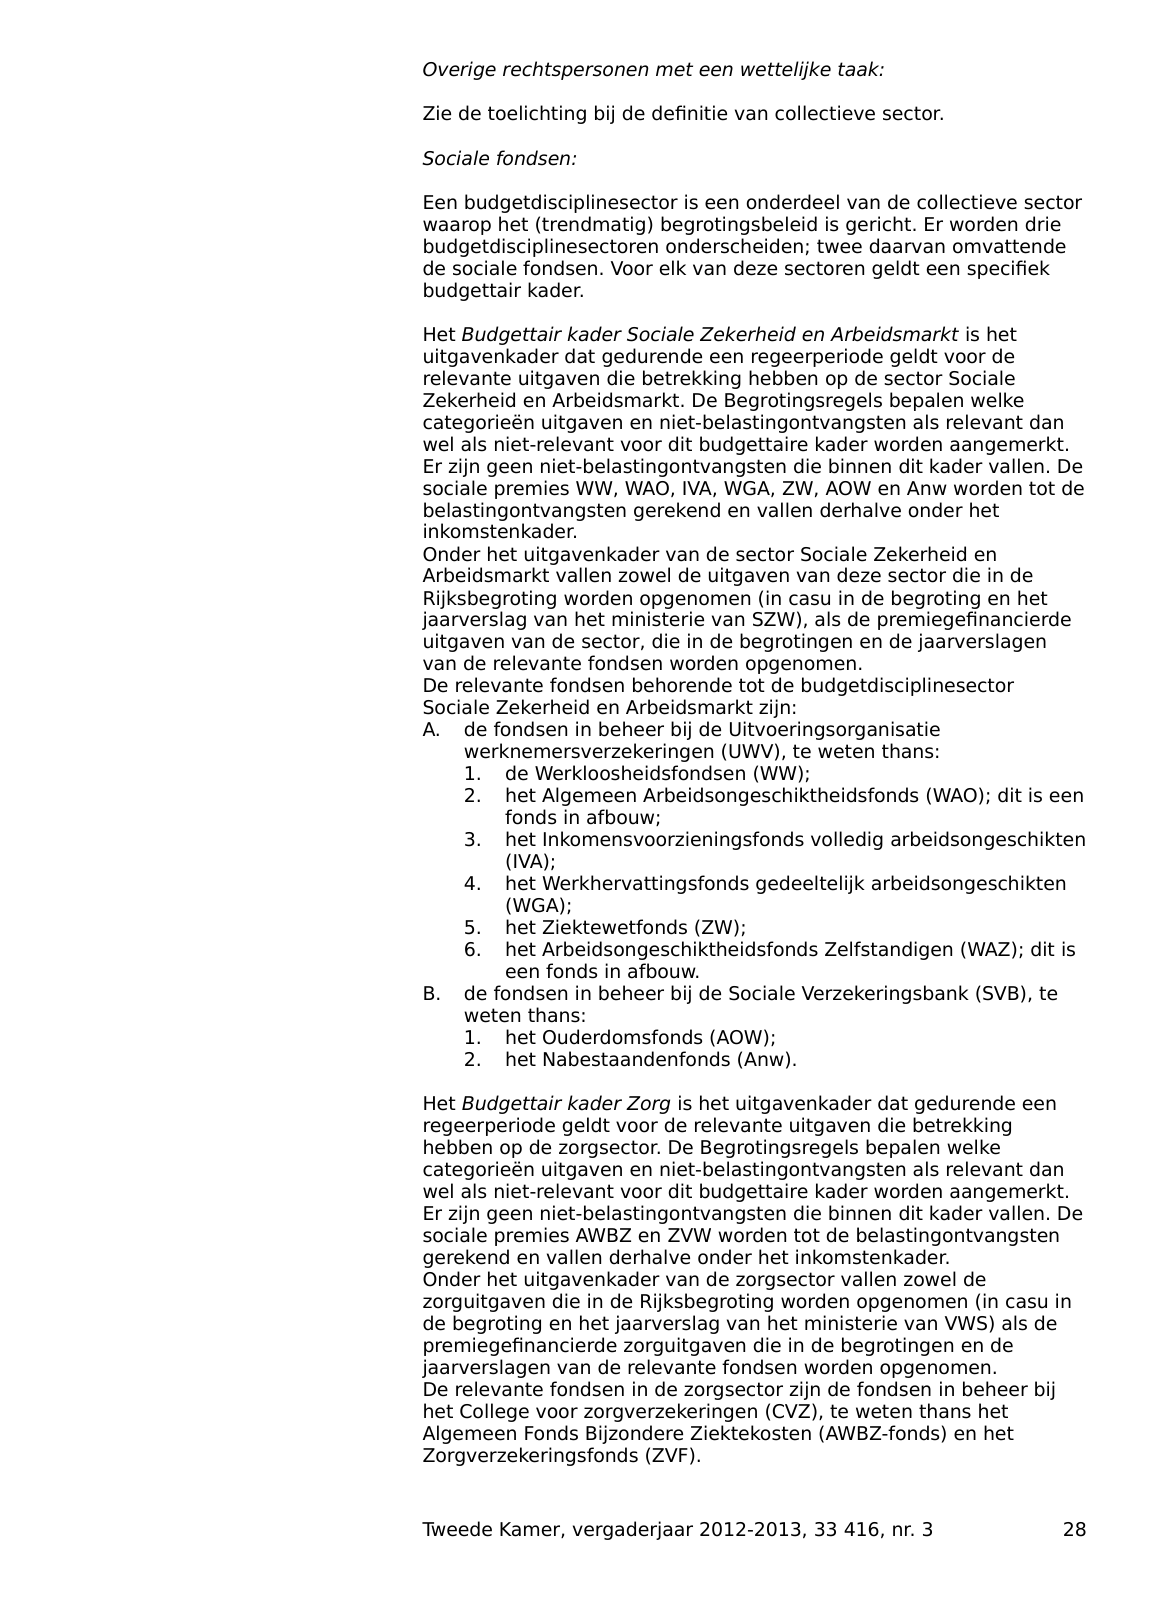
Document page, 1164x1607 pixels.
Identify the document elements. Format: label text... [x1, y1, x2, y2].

text 6. het Arbeidsongeschiktheidsfonds Zelfstandigen (WAZ); dit is een fonds in afbouw. [464, 939, 1087, 983]
text Het Budgettair kader Zorg is het uitgavenkader dat gedurende een regeerperiode geldt voor de relevante uitgaven die betrekking hebben op de zorgsector. De Begrotingsregels bepalen welke categorieën uitgaven en niet-belastingontvangsten als relevant dan wel als niet-relevant voor dit budgettaire kader worden aangemerkt. Er zijn geen niet-belastingontvangsten die binnen dit kader vallen. De sociale premies AWBZ en ZVW worden tot de belastingontvangsten gerekend en vallen derhalve onder het inkomstenkader. [422, 1093, 1087, 1269]
text 2. het Algemeen Arbeidsongeschiktheidsfonds (WAO); dit is een fonds in afbouw; [464, 785, 1087, 829]
text De relevante fondsen behorende tot de budgetdisciplinesector Sociale Zekerheid en Arbeidsmarkt zijn: [422, 675, 1087, 719]
text Een budgetdisciplinesector is een onderdeel van de collectieve sector waarop het (trendmatig) begrotingsbeleid is gericht. Er worden drie budgetdisciplinesectoren onderscheiden; twee daarvan omvattende de sociale fondsen. Voor elk van deze sectoren geldt een specifiek budgettair kader. [422, 192, 1087, 301]
text 1. de Werkloosheidsfondsen (WW); [464, 763, 1087, 785]
text Het Budgettair kader Sociale Zekerheid en Arbeidsmarkt is het uitgavenkader dat gedurende een regeerperiode geldt voor de relevante uitgaven die betrekking hebben op de sector Sociale Zekerheid en Arbeidsmarkt. De Begrotingsregels bepalen welke categorieën uitgaven en niet-belastingontvangsten als relevant dan wel als niet-relevant voor dit budgettaire kader worden aangemerkt. [422, 324, 1087, 456]
subtitle Sociale fondsen: [422, 147, 1087, 169]
text 4. het Werkhervattingsfonds gedeeltelijk arbeidsongeschikten (WGA); [464, 873, 1087, 917]
text 5. het Ziektewetfonds (ZW); [464, 917, 1087, 939]
subtitle Overige rechtspersonen met een wettelijke taak: [422, 59, 1087, 81]
text A. de fondsen in beheer bij de Uitvoeringsorganisatie werknemersverzekeringen (UWV), te weten thans: [422, 719, 1087, 763]
text Er zijn geen niet-belastingontvangsten die binnen dit kader vallen. De sociale premies WW, WAO, IVA, WGA, ZW, AOW en Anw worden tot de belastingontvangsten gerekend en vallen derhalve onder het inkomstenkader. [422, 456, 1087, 543]
text B. de fondsen in beheer bij de Sociale Verzekeringsbank (SVB), te weten thans: [422, 983, 1087, 1027]
text Zie de toelichting bij de definitie van collectieve sector. [422, 103, 1087, 125]
text Onder het uitgavenkader van de sector Sociale Zekerheid en Arbeidsmarkt vallen zowel de uitgaven van deze sector die in de Rijksbegroting worden opgenomen (in casu in de begroting en het jaarverslag van het ministerie van SZW), als de premiegefinancierde uitgaven van de sector, die in de begrotingen en de jaarverslagen van de relevante fondsen worden opgenomen. [422, 543, 1087, 675]
text De relevante fondsen in de zorgsector zijn de fondsen in beheer bij het College voor zorgverzekeringen (CVZ), te weten thans het Algemeen Fonds Bijzondere Ziektekosten (AWBZ-fonds) en het Zorgverzekeringsfonds (ZVF). [422, 1379, 1087, 1467]
text Onder het uitgavenkader van de zorgsector vallen zowel de zorguitgaven die in de Rijksbegroting worden opgenomen (in casu in de begroting en het jaarverslag van het ministerie van VWS) als de premiegefinancierde zorguitgaven die in de begrotingen en de jaarverslagen van de relevante fondsen worden opgenomen. [422, 1269, 1087, 1379]
text 2. het Nabestaandenfonds (Anw). [464, 1049, 1087, 1071]
text 3. het Inkomensvoorzieningsfonds volledig arbeidsongeschikten (IVA); [464, 829, 1087, 873]
text 1. het Ouderdomsfonds (AOW); [464, 1027, 1087, 1049]
